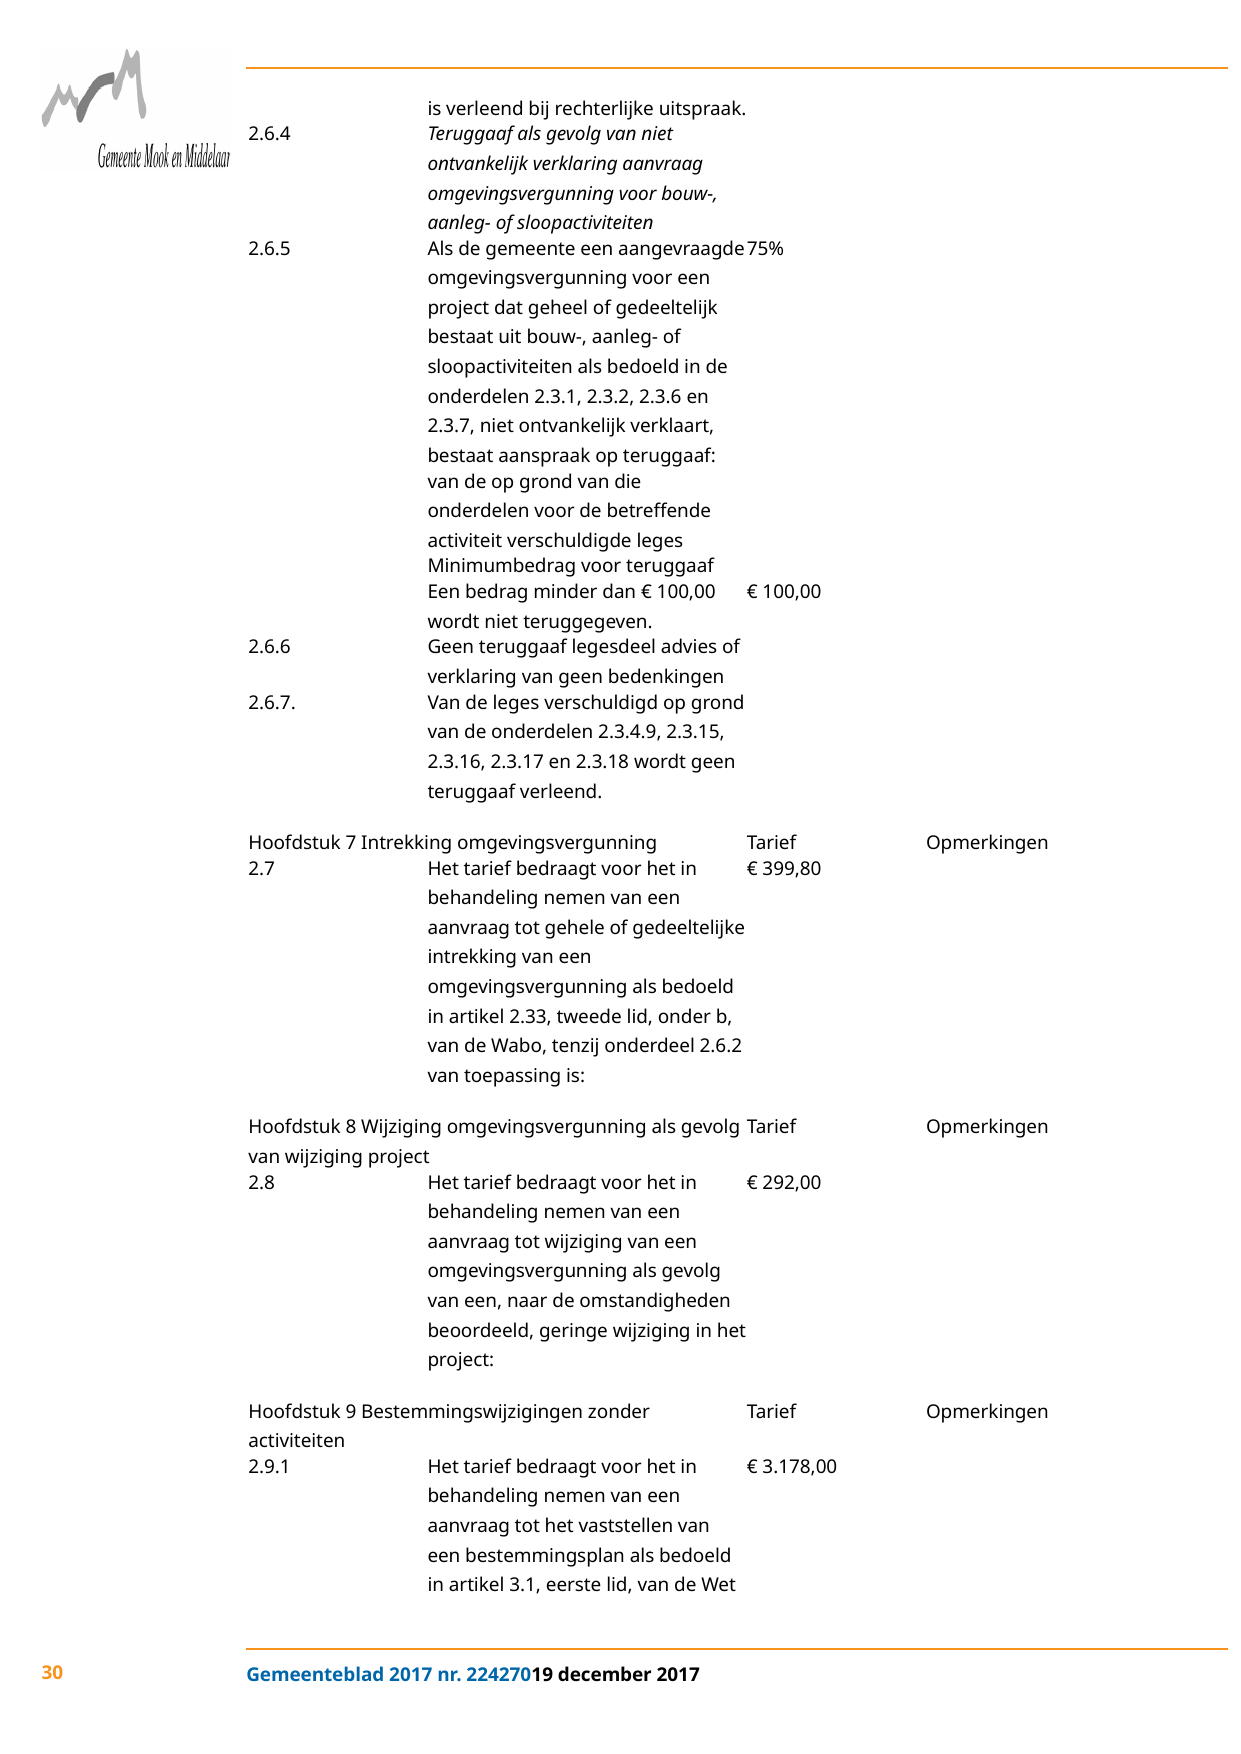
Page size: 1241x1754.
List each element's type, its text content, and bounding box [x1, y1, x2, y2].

table_cell [926, 553, 1152, 578]
table_cell [747, 804, 926, 829]
table_cell 75% [747, 235, 926, 468]
table_cell is verleend bij rechterlijke uitspraak. [427, 95, 747, 121]
table_cell Hoofdstuk 7 Intrekking omgevingsvergunning [248, 829, 747, 855]
table_cell Opmerkingen [926, 829, 1152, 855]
table_cell Het tarief bedraagt voor het in behandeling nemen van een aanvraag tot wijziging van een omgevingsvergunning als gevolg van een, naar de omstandigheden beoordeeld, geringe wijziging in het project: [427, 1169, 747, 1372]
table_cell [747, 1088, 926, 1113]
table_cell € 100,00 [747, 579, 926, 634]
table_cell [926, 1453, 1152, 1597]
table_cell [926, 1169, 1152, 1372]
table_cell [747, 468, 926, 553]
table_cell [747, 121, 926, 235]
table_cell [248, 1088, 427, 1113]
table_cell [926, 95, 1152, 121]
table_cell [747, 553, 926, 578]
table_cell [427, 1372, 747, 1398]
table_cell € 399,80 [747, 855, 926, 1088]
table_cell Het tarief bedraagt voor het in behandeling nemen van een aanvraag tot gehele of gedeeltelijke intrekking van een omgevingsvergunning als bedoeld in artikel 2.33, tweede lid, onder b, van de Wabo, tenzij onderdeel 2.6.2 van toepassing is: [427, 855, 747, 1088]
table_cell [926, 1372, 1152, 1398]
table_cell 2.9.1 [248, 1453, 427, 1597]
table_cell 2.6.5 [248, 235, 427, 468]
table_cell € 292,00 [747, 1169, 926, 1372]
table_cell [926, 468, 1152, 553]
picture [41, 47, 231, 172]
table_cell [926, 689, 1152, 803]
table_cell 2.6.7. [248, 689, 427, 803]
table_cell [926, 804, 1152, 829]
table_cell Hoofdstuk 8 Wijziging omgevingsvergunning als gevolg van wijziging project [248, 1114, 747, 1169]
table_cell van de op grond van die onderdelen voor de betreffende activiteit verschuldigde leges [427, 468, 747, 553]
table_cell Tarief [747, 829, 926, 855]
table_cell [926, 579, 1152, 634]
table_cell 2.6.6 [248, 634, 427, 689]
table_cell Van de leges verschuldigd op grond van de onderdelen 2.3.4.9, 2.3.15, 2.3.16, 2.3.17 en 2.3.18 wordt geen teruggaaf verleend. [427, 689, 747, 803]
table_cell 2.6.4 [248, 121, 427, 235]
table_cell [926, 855, 1152, 1088]
table_cell Als de gemeente een aangevraagde omgevingsvergunning voor een project dat geheel of gedeeltelijk bestaat uit bouw-, aanleg- of sloopactiviteiten als bedoeld in de onderdelen 2.3.1, 2.3.2, 2.3.6 en 2.3.7, niet ontvankelijk verklaart, bestaat aanspraak op teruggaaf: [427, 235, 747, 468]
table_cell [747, 634, 926, 689]
table_cell [926, 1088, 1152, 1113]
table_cell € 3.178,00 [747, 1453, 926, 1597]
table_cell Tarief [747, 1114, 926, 1169]
table_cell Hoofdstuk 9 Bestemmingswijzigingen zonder activiteiten [248, 1398, 747, 1453]
table_cell 2.8 [248, 1169, 427, 1372]
table_cell Geen teruggaaf legesdeel advies of verklaring van geen bedenkingen [427, 634, 747, 689]
table_cell [747, 95, 926, 121]
table_cell [427, 1088, 747, 1113]
table_cell [427, 804, 747, 829]
table_cell Tarief [747, 1398, 926, 1453]
table_cell [248, 468, 427, 553]
table_cell [747, 1372, 926, 1398]
table_cell [926, 235, 1152, 468]
table_cell Teruggaaf als gevolg van niet ontvankelijk verklaring aanvraag omgevingsvergunning voor bouw-, aanleg- of sloopactiviteiten [427, 121, 747, 235]
table_cell [248, 804, 427, 829]
table_cell [926, 121, 1152, 235]
table_cell Het tarief bedraagt voor het in behandeling nemen van een aanvraag tot het vaststellen van een bestemmingsplan als bedoeld in artikel 3.1, eerste lid, van de Wet [427, 1453, 747, 1597]
table_cell [248, 579, 427, 634]
table_cell Opmerkingen [926, 1398, 1152, 1453]
table_cell [248, 553, 427, 578]
table_cell [248, 95, 427, 121]
table_cell Minimumbedrag voor teruggaaf [427, 553, 747, 578]
table_cell 2.7 [248, 855, 427, 1088]
table_cell Een bedrag minder dan € 100,00 wordt niet teruggegeven. [427, 579, 747, 634]
table_cell [747, 689, 926, 803]
table_cell Opmerkingen [926, 1114, 1152, 1169]
table_cell [926, 634, 1152, 689]
table_cell [248, 1372, 427, 1398]
